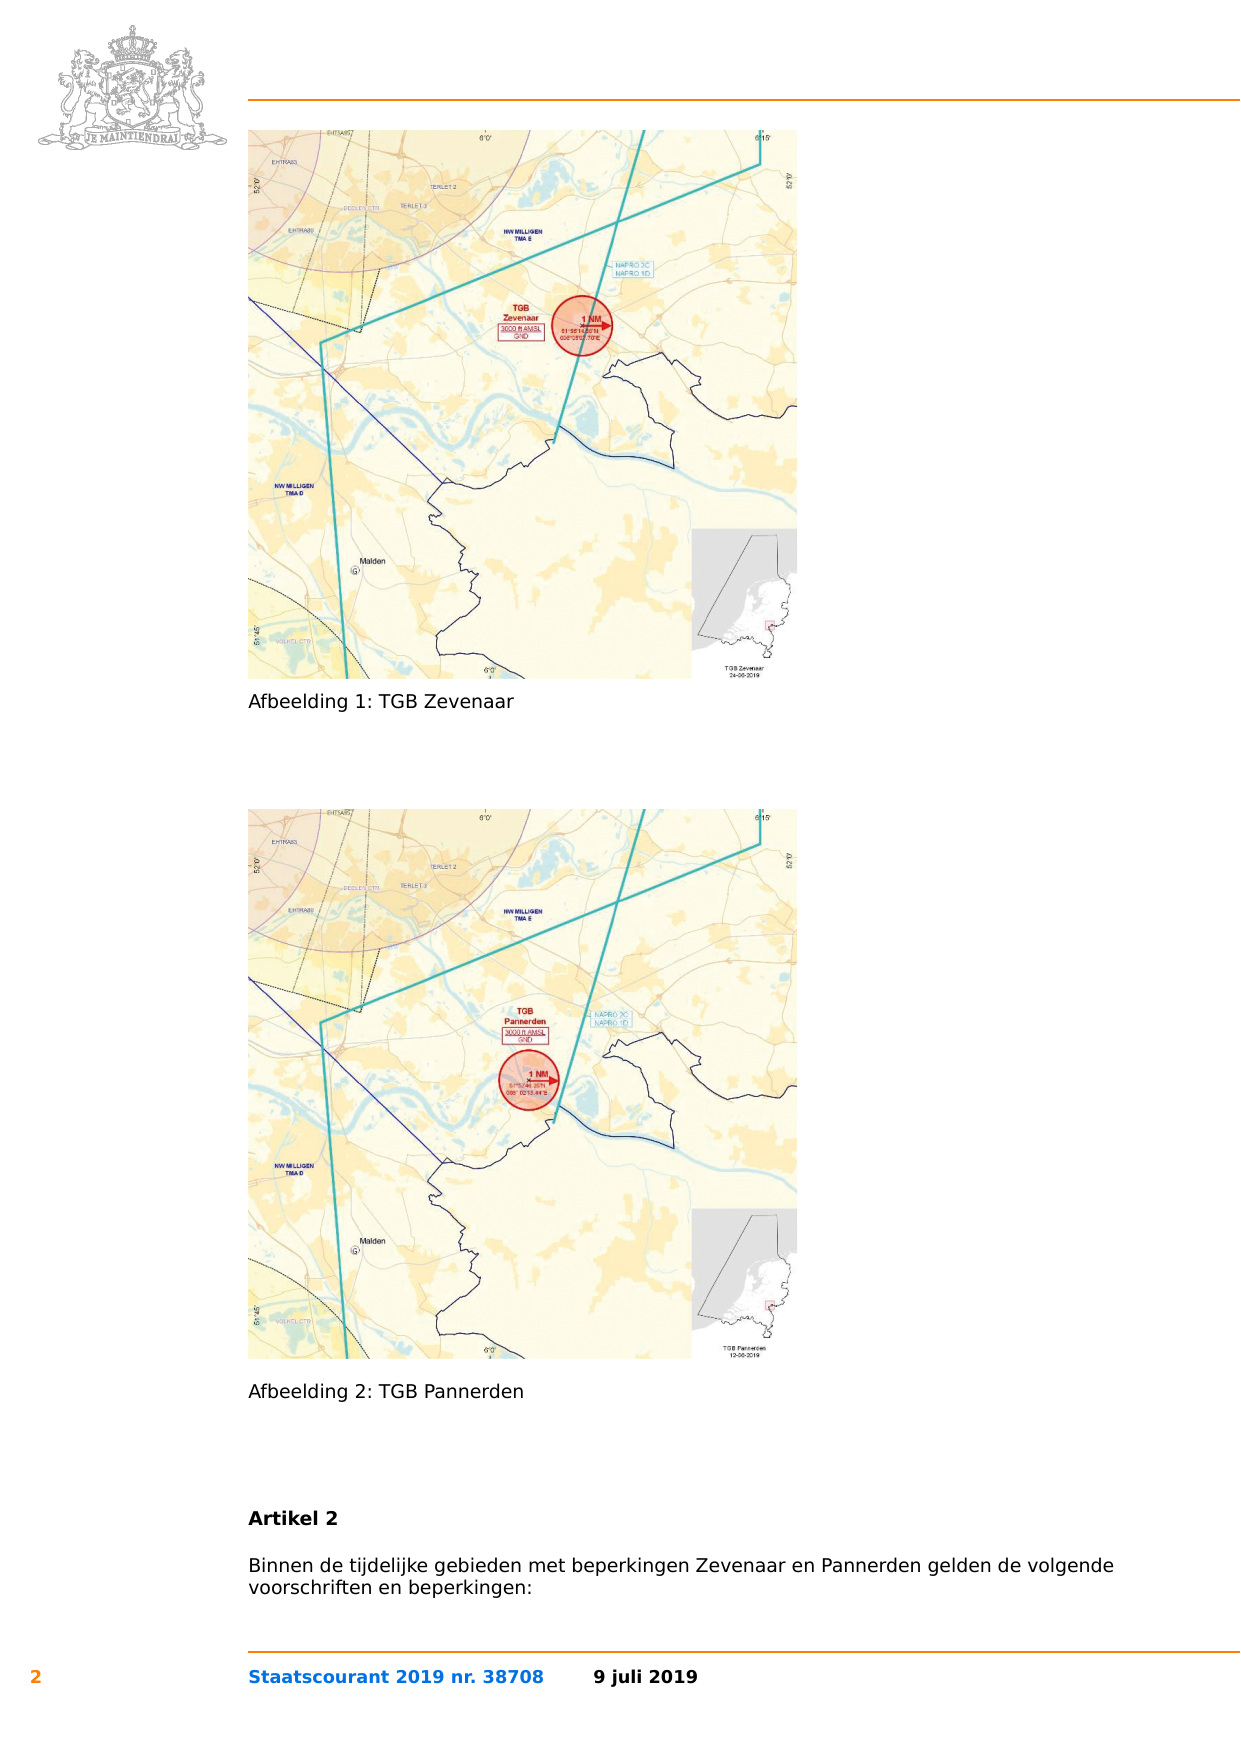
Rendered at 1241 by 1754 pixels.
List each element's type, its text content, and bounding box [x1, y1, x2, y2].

text Binnen de tijdelijke gebieden met beperkingen Zevenaar en Pannerden gelden de volgende voorschriften en beperkingen: [248, 1555, 1163, 1599]
subtitle Artikel 2 [248, 1508, 1163, 1530]
picture [38, 25, 227, 150]
text Afbeelding 1: TGB Zevenaar [248, 691, 797, 713]
text Afbeelding 2: TGB Pannerden [248, 1381, 797, 1403]
picture [248, 130, 798, 679]
picture [248, 809, 798, 1359]
